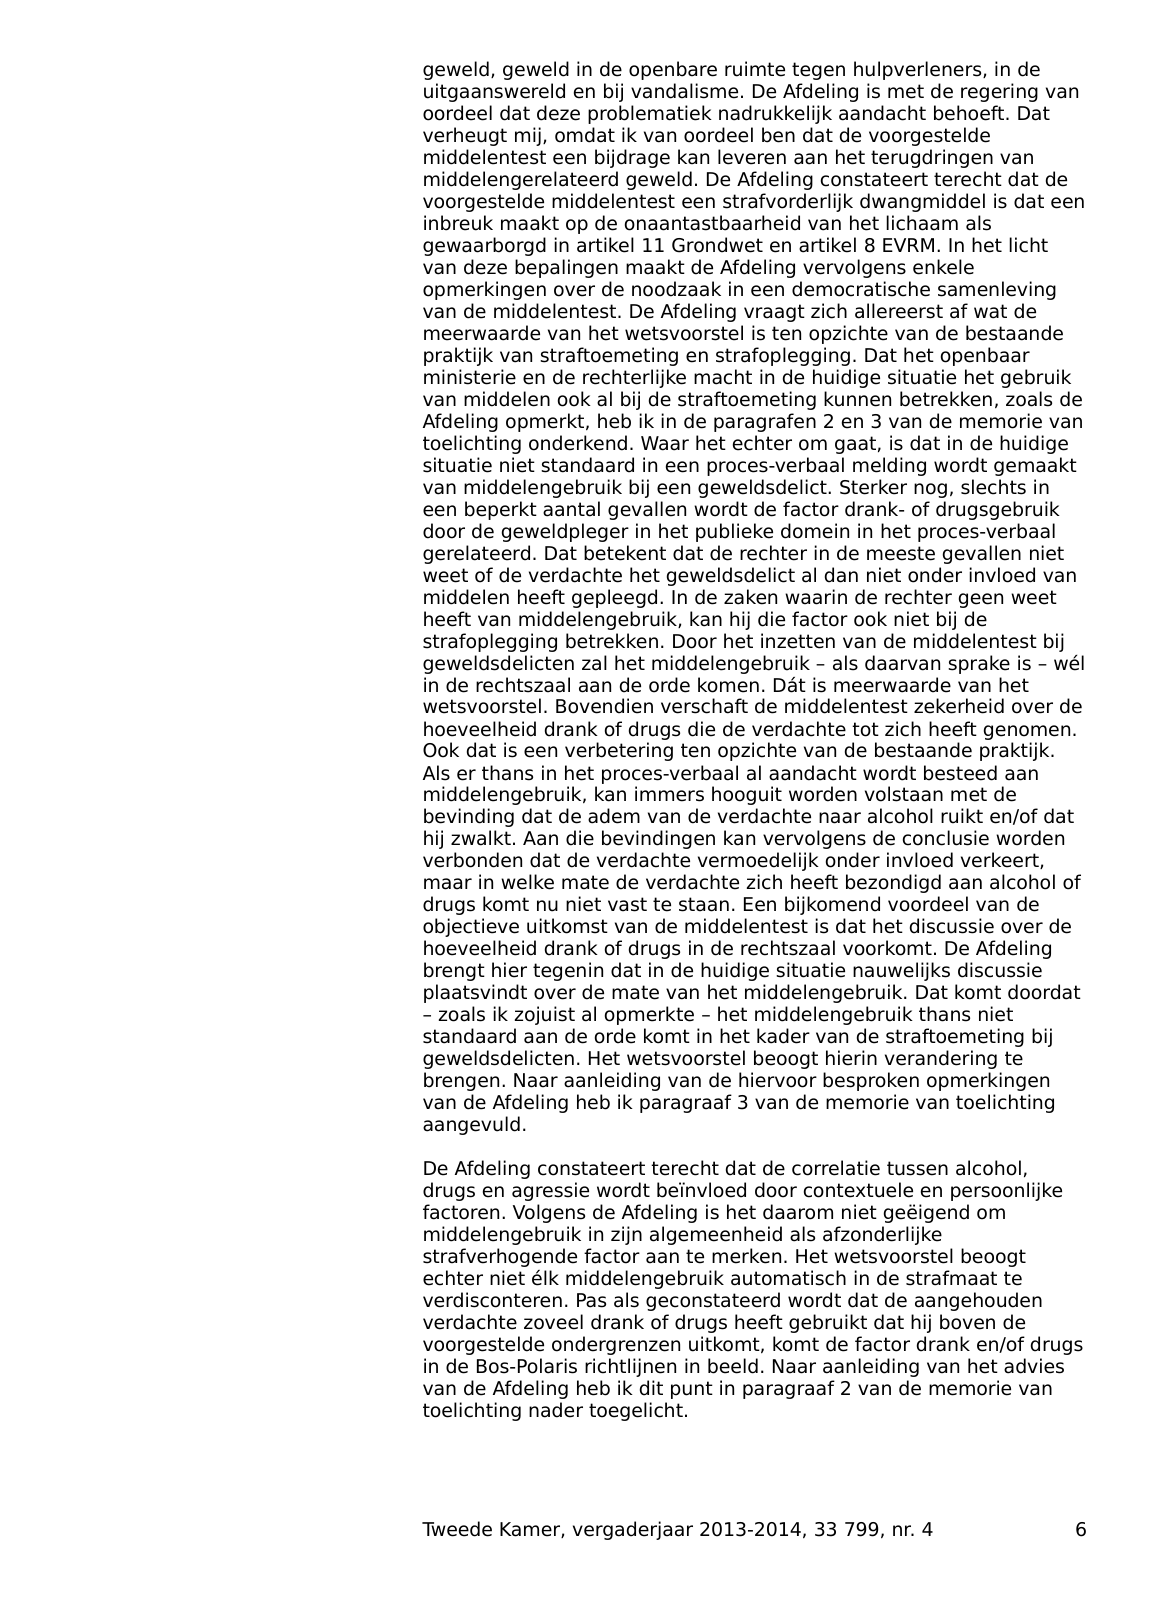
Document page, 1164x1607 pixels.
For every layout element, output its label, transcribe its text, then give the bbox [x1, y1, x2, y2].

text De Afdeling constateert terecht dat de correlatie tussen alcohol, drugs en agressie wordt beïnvloed door contextuele en persoonlijke factoren. Volgens de Afdeling is het daarom niet geëigend om middelengebruik in zijn algemeenheid als afzonderlijke strafverhogende factor aan te merken. Het wetsvoorstel beoogt echter niet élk middelengebruik automatisch in de strafmaat te verdisconteren. Pas als geconstateerd wordt dat de aangehouden verdachte zoveel drank of drugs heeft gebruikt dat hij boven de voorgestelde ondergrenzen uitkomt, komt de factor drank en/of drugs in de Bos-Polaris richtlijnen in beeld. Naar aanleiding van het advies van de Afdeling heb ik dit punt in paragraaf 2 van de memorie van toelichting nader toegelicht. [422, 1158, 1087, 1422]
text geweld, geweld in de openbare ruimte tegen hulpverleners, in de uitgaanswereld en bij vandalisme. De Afdeling is met de regering van oordeel dat deze problematiek nadrukkelijk aandacht behoeft. Dat verheugt mij, omdat ik van oordeel ben dat de voorgestelde middelentest een bijdrage kan leveren aan het terugdringen van middelengerelateerd geweld. De Afdeling constateert terecht dat de voorgestelde middelentest een strafvorderlijk dwangmiddel is dat een inbreuk maakt op de onaantastbaarheid van het lichaam als gewaarborgd in artikel 11 Grondwet en artikel 8 EVRM. In het licht van deze bepalingen maakt de Afdeling vervolgens enkele opmerkingen over de noodzaak in een democratische samenleving van de middelentest. De Afdeling vraagt zich allereerst af wat de meerwaarde van het wetsvoorstel is ten opzichte van de bestaande praktijk van straftoemeting en strafoplegging. Dat het openbaar ministerie en de rechterlijke macht in de huidige situatie het gebruik van middelen ook al bij de straftoemeting kunnen betrekken, zoals de Afdeling opmerkt, heb ik in de paragrafen 2 en 3 van de memorie van toelichting onderkend. Waar het echter om gaat, is dat in de huidige situatie niet standaard in een proces-verbaal melding wordt gemaakt van middelengebruik bij een geweldsdelict. Sterker nog, slechts in een beperkt aantal gevallen wordt de factor drank- of drugsgebruik door de geweldpleger in het publieke domein in het proces-verbaal gerelateerd. Dat betekent dat de rechter in de meeste gevallen niet weet of de verdachte het geweldsdelict al dan niet onder invloed van middelen heeft gepleegd. In de zaken waarin de rechter geen weet heeft van middelengebruik, kan hij die factor ook niet bij de strafoplegging betrekken. Door het inzetten van de middelentest bij geweldsdelicten zal het middelengebruik – als daarvan sprake is – wél in de rechtszaal aan de orde komen. Dát is meerwaarde van het wetsvoorstel. Bovendien verschaft de middelentest zekerheid over de hoeveelheid drank of drugs die de verdachte tot zich heeft genomen. Ook dat is een verbetering ten opzichte van de bestaande praktijk. Als er thans in het proces-verbaal al aandacht wordt besteed aan middelengebruik, kan immers hooguit worden volstaan met de bevinding dat de adem van de verdachte naar alcohol ruikt en/of dat hij zwalkt. Aan die bevindingen kan vervolgens de conclusie worden verbonden dat de verdachte vermoedelijk onder invloed verkeert, maar in welke mate de verdachte zich heeft bezondigd aan alcohol of drugs komt nu niet vast te staan. Een bijkomend voordeel van de objectieve uitkomst van de middelentest is dat het discussie over de hoeveelheid drank of drugs in de rechtszaal voorkomt. De Afdeling brengt hier tegenin dat in de huidige situatie nauwelijks discussie plaatsvindt over de mate van het middelengebruik. Dat komt doordat – zoals ik zojuist al opmerkte – het middelengebruik thans niet standaard aan de orde komt in het kader van de straftoemeting bij geweldsdelicten. Het wetsvoorstel beoogt hierin verandering te brengen. Naar aanleiding van de hiervoor besproken opmerkingen van de Afdeling heb ik paragraaf 3 van de memorie van toelichting aangevuld. [422, 59, 1087, 1136]
